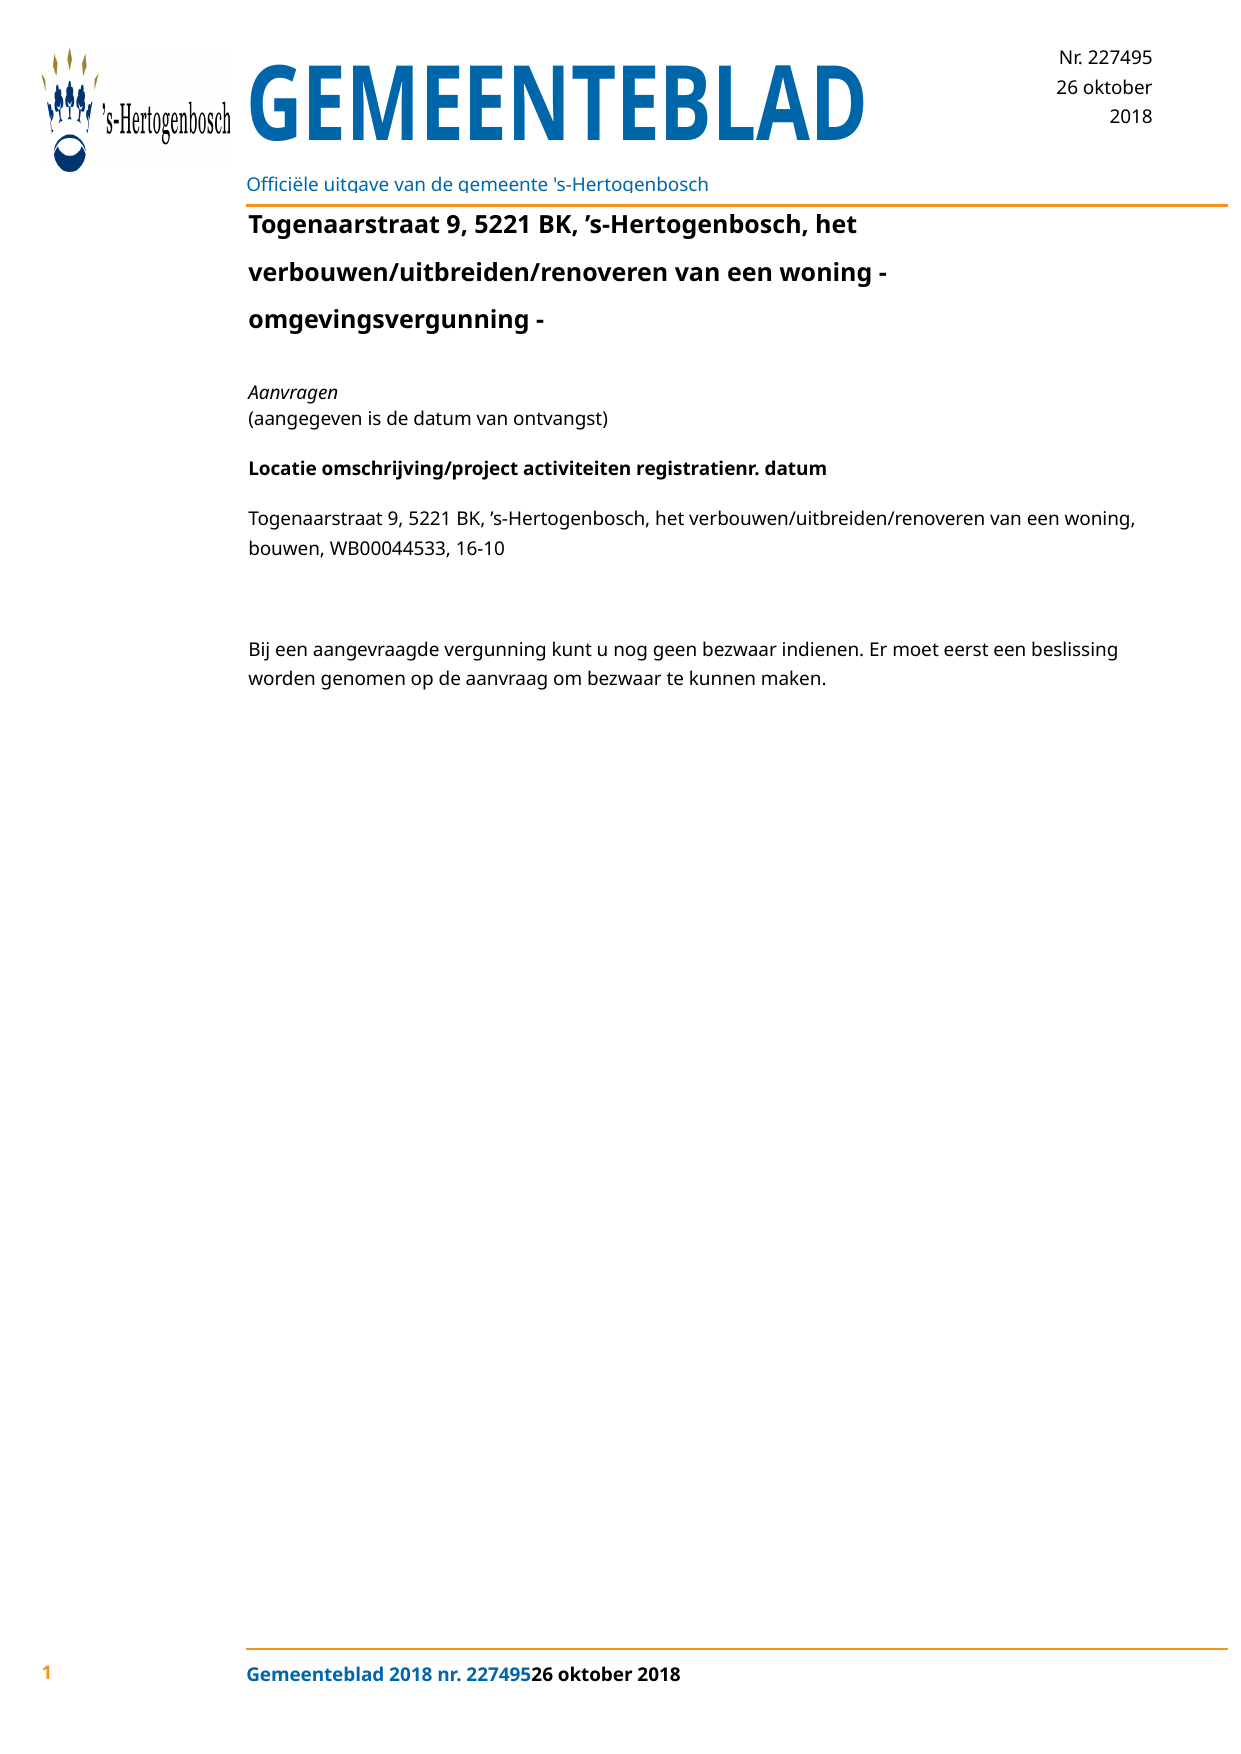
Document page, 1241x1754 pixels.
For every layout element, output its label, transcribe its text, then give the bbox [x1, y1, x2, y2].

text Bij een aangevraagde vergunning kunt u nog geen bezwaar indienen. Er moet eerst een beslissing worden genomen op de aanvraag om bezwaar te kunnen maken. [248, 636, 1152, 691]
text (aangegeven is de datum van ontvangst) [248, 405, 1152, 431]
text Locatie omschrijving/project activiteiten registratienr. datum [248, 455, 1152, 481]
text Aanvragen [248, 379, 1152, 405]
picture [41, 47, 231, 172]
text Togenaarstraat 9, 5221 BK, ’s-Hertogenbosch, het verbouwen/uitbreiden/renoveren van een woning, bouwen, WB00044533, 16-10 [248, 506, 1152, 561]
text Togenaarstraat 9, 5221 BK, ’s-Hertogenbosch, het verbouwen/uitbreiden/renoveren van een woning - omgevingsvergunning - [248, 207, 1152, 336]
